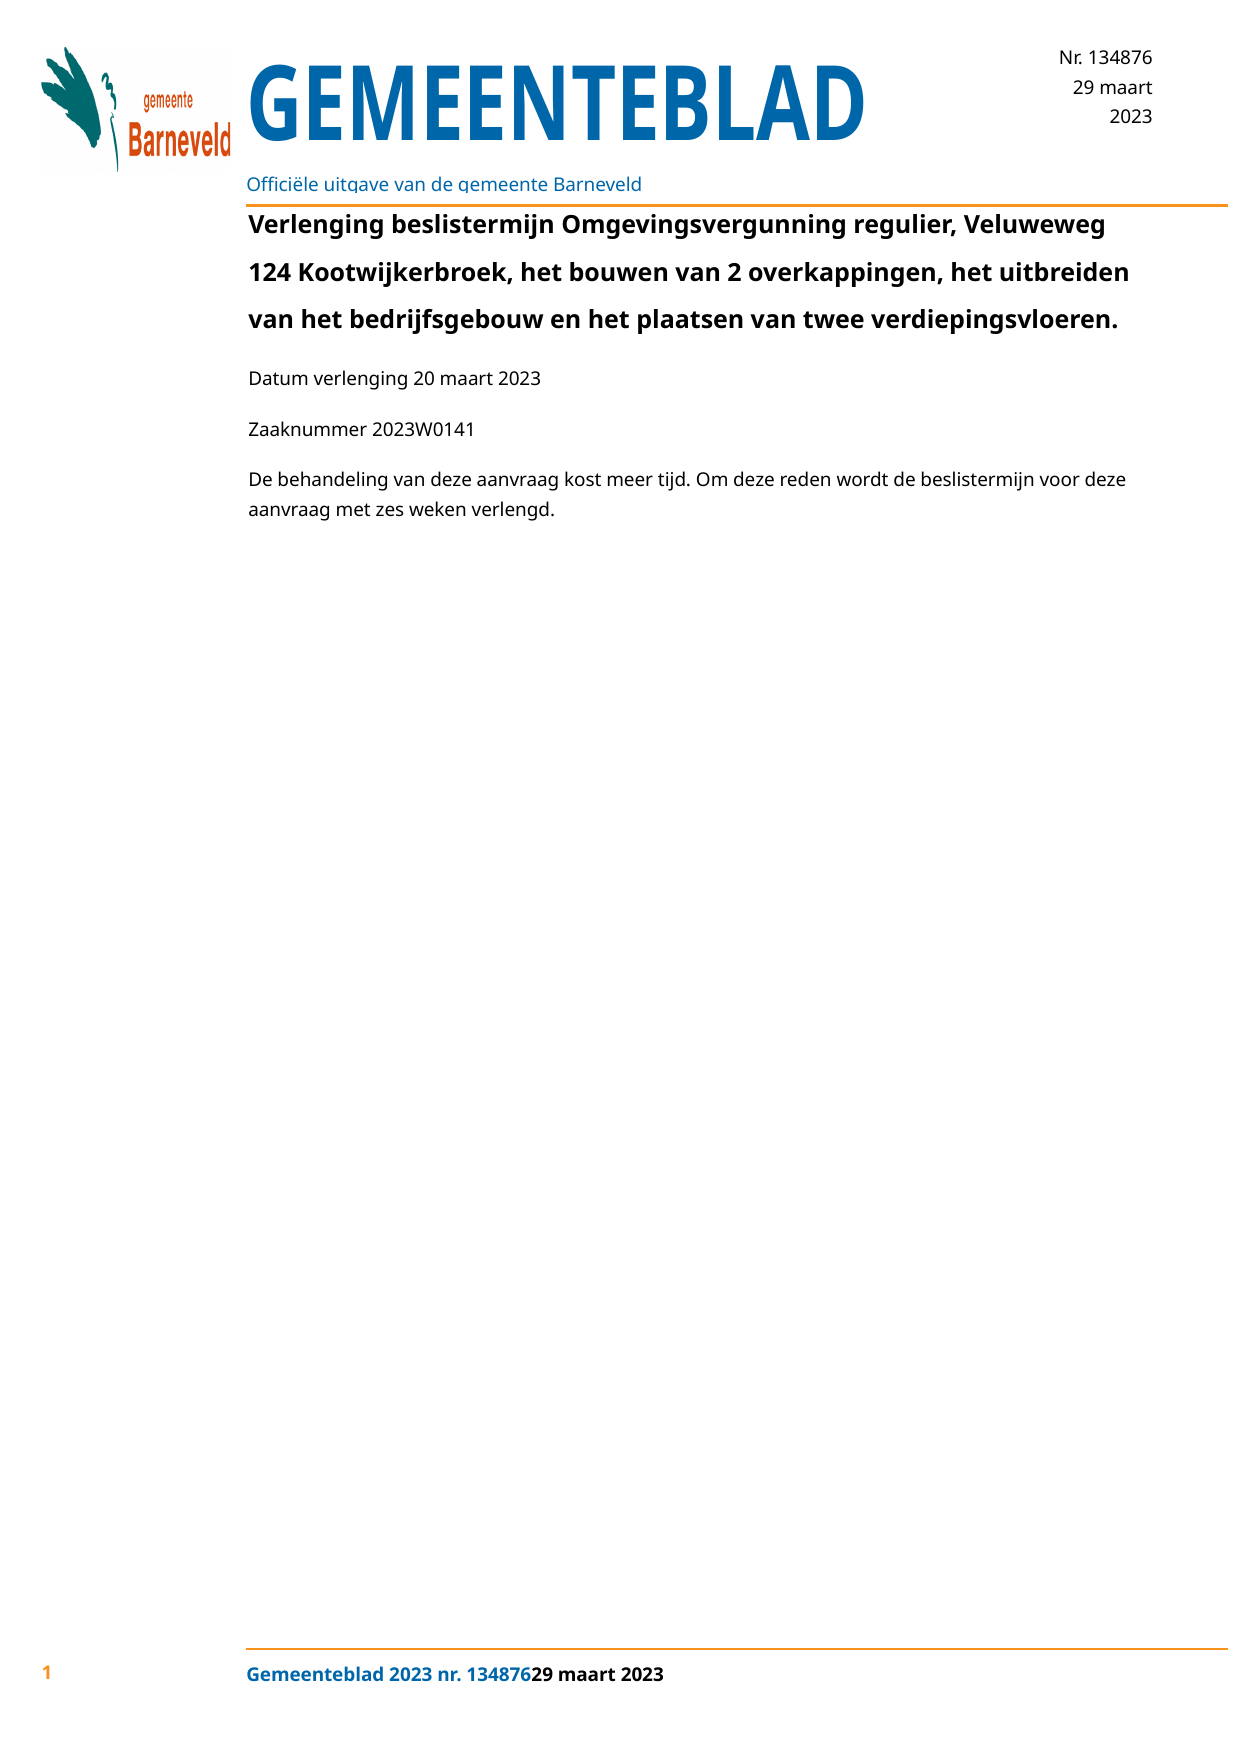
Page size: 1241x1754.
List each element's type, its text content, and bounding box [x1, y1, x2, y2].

text Datum verlenging 20 maart 2023 [248, 366, 1152, 391]
picture [41, 47, 231, 172]
text Zaaknummer 2023W0141 [248, 416, 1152, 442]
text Verlenging beslistermijn Omgevingsvergunning regulier, Veluweweg 124 Kootwijkerbroek, het bouwen van 2 overkappingen, het uitbreiden van het bedrijfsgebouw en het plaatsen van twee verdiepingsvloeren. [248, 207, 1152, 336]
text De behandeling van deze aanvraag kost meer tijd. Om deze reden wordt de beslistermijn voor deze aanvraag met zes weken verlengd. [248, 466, 1152, 522]
